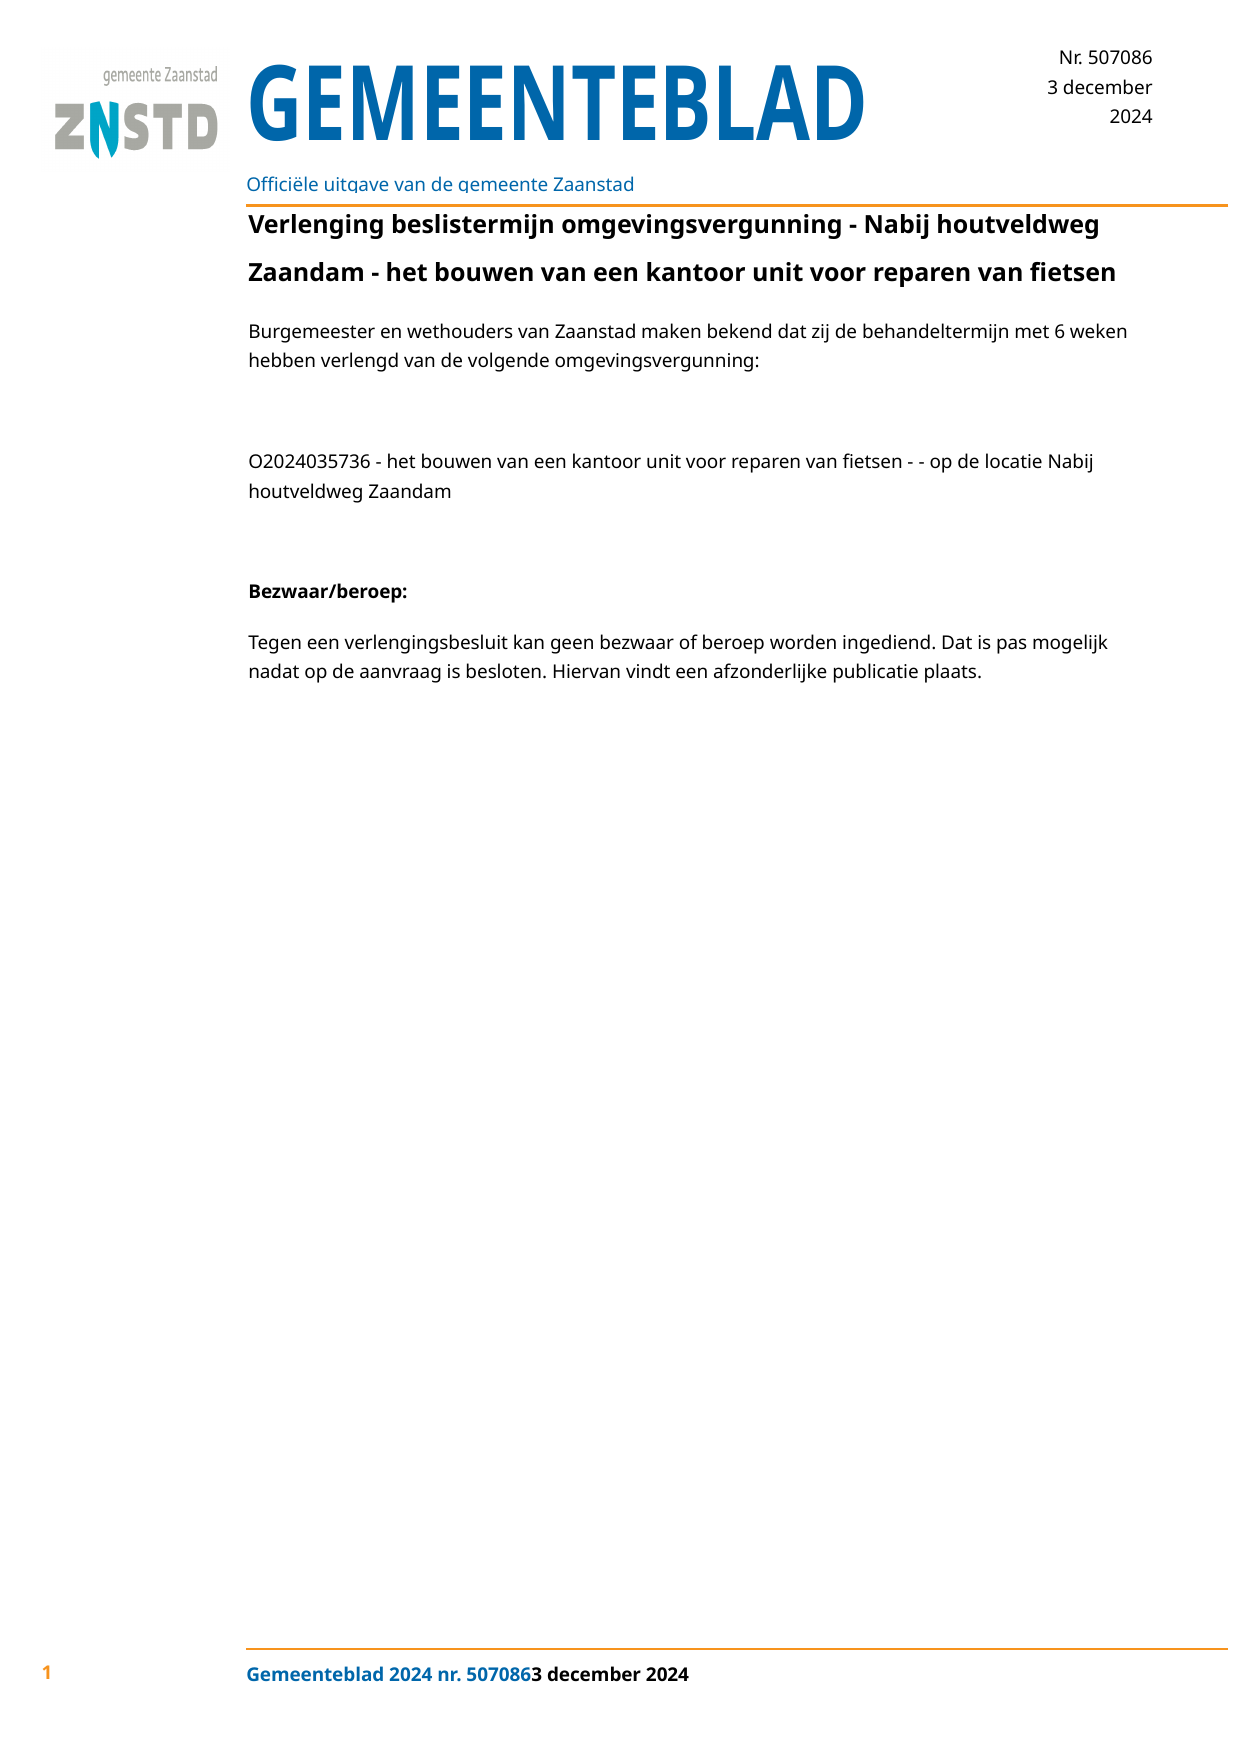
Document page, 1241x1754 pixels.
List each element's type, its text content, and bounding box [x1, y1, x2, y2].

text Burgemeester en wethouders van Zaanstad maken bekend dat zij de behandeltermijn met 6 weken hebben verlengd van de volgende omgevingsvergunning: [248, 318, 1152, 373]
text O2024035736 - het bouwen van een kantoor unit voor reparen van fietsen - - op de locatie Nabij houtveldweg Zaandam [248, 448, 1152, 504]
text Tegen een verlengingsbesluit kan geen bezwaar of beroep worden ingediend. Dat is pas mogelijk nadat op de aanvraag is besloten. Hiervan vindt een afzonderlijke publicatie plaats. [248, 629, 1152, 684]
picture [41, 47, 231, 172]
text Verlenging beslistermijn omgevingsvergunning - Nabij houtveldweg Zaandam - het bouwen van een kantoor unit voor reparen van fietsen [248, 207, 1152, 288]
text Bezwaar/beroep: [248, 579, 1152, 604]
